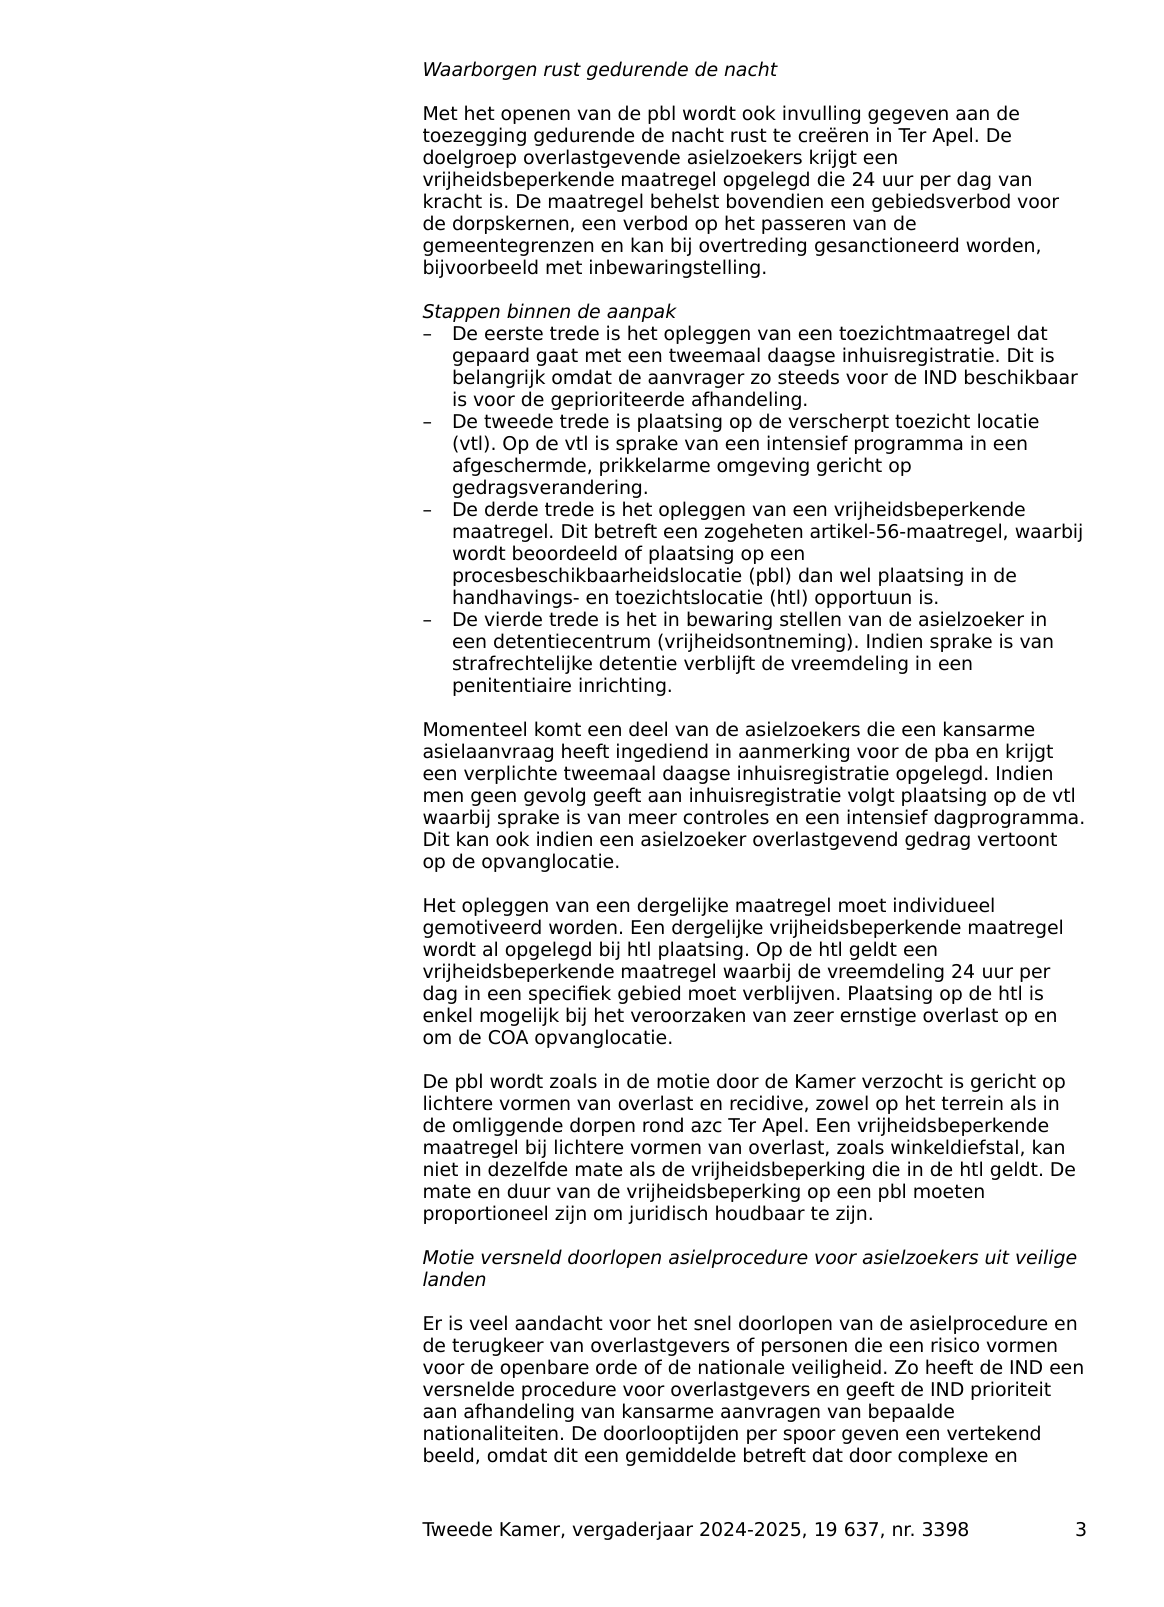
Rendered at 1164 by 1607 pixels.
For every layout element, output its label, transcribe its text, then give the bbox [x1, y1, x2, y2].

text – De tweede trede is plaatsing op de verscherpt toezicht locatie (vtl). Op de vtl is sprake van een intensief programma in een afgeschermde, prikkelarme omgeving gericht op gedragsverandering. [422, 411, 1087, 499]
text – De derde trede is het opleggen van een vrijheidsbeperkende maatregel. Dit betreft een zogeheten artikel-56-maatregel, waarbij wordt beoordeeld of plaatsing op een procesbeschikbaarheidslocatie (pbl) dan wel plaatsing in de handhavings- en toezichtslocatie (htl) opportuun is. [422, 499, 1087, 609]
text Het opleggen van een dergelijke maatregel moet individueel gemotiveerd worden. Een dergelijke vrijheidsbeperkende maatregel wordt al opgelegd bij htl plaatsing. Op de htl geldt een vrijheidsbeperkende maatregel waarbij de vreemdeling 24 uur per dag in een specifiek gebied moet verblijven. Plaatsing op de htl is enkel mogelijk bij het veroorzaken van zeer ernstige overlast op en om de COA opvanglocatie. [422, 895, 1087, 1049]
subtitle Waarborgen rust gedurende de nacht [422, 59, 1087, 81]
text Momenteel komt een deel van de asielzoekers die een kansarme asielaanvraag heeft ingediend in aanmerking voor de pba en krijgt een verplichte tweemaal daagse inhuisregistratie opgelegd. Indien men geen gevolg geeft aan inhuisregistratie volgt plaatsing op de vtl waarbij sprake is van meer controles en een intensief dagprogramma. Dit kan ook indien een asielzoeker overlastgevend gedrag vertoont op de opvanglocatie. [422, 719, 1087, 873]
subtitle Stappen binnen de aanpak [422, 301, 1087, 323]
text – De vierde trede is het in bewaring stellen van de asielzoeker in een detentiecentrum (vrijheidsontneming). Indien sprake is van strafrechtelijke detentie verblijft de vreemdeling in een penitentiaire inrichting. [422, 609, 1087, 697]
text – De eerste trede is het opleggen van een toezichtmaatregel dat gepaard gaat met een tweemaal daagse inhuisregistratie. Dit is belangrijk omdat de aanvrager zo steeds voor de IND beschikbaar is voor de geprioriteerde afhandeling. [422, 323, 1087, 411]
text De pbl wordt zoals in de motie door de Kamer verzocht is gericht op lichtere vormen van overlast en recidive, zowel op het terrein als in de omliggende dorpen rond azc Ter Apel. Een vrijheidsbeperkende maatregel bij lichtere vormen van overlast, zoals winkeldiefstal, kan niet in dezelfde mate als de vrijheidsbeperking die in de htl geldt. De mate en duur van de vrijheidsbeperking op een pbl moeten proportioneel zijn om juridisch houdbaar te zijn. [422, 1071, 1087, 1225]
subtitle Motie versneld doorlopen asielprocedure voor asielzoekers uit veilige landen [422, 1247, 1087, 1291]
text Er is veel aandacht voor het snel doorlopen van de asielprocedure en de terugkeer van overlastgevers of personen die een risico vormen voor de openbare orde of de nationale veiligheid. Zo heeft de IND een versnelde procedure voor overlastgevers en geeft de IND prioriteit aan afhandeling van kansarme aanvragen van bepaalde nationaliteiten. De doorlooptijden per spoor geven een vertekend beeld, omdat dit een gemiddelde betreft dat door complexe en [422, 1313, 1087, 1467]
text Met het openen van de pbl wordt ook invulling gegeven aan de toezegging gedurende de nacht rust te creëren in Ter Apel. De doelgroep overlastgevende asielzoekers krijgt een vrijheidsbeperkende maatregel opgelegd die 24 uur per dag van kracht is. De maatregel behelst bovendien een gebiedsverbod voor de dorpskernen, een verbod op het passeren van de gemeentegrenzen en kan bij overtreding gesanctioneerd worden, bijvoorbeeld met inbewaringstelling. [422, 103, 1087, 279]
